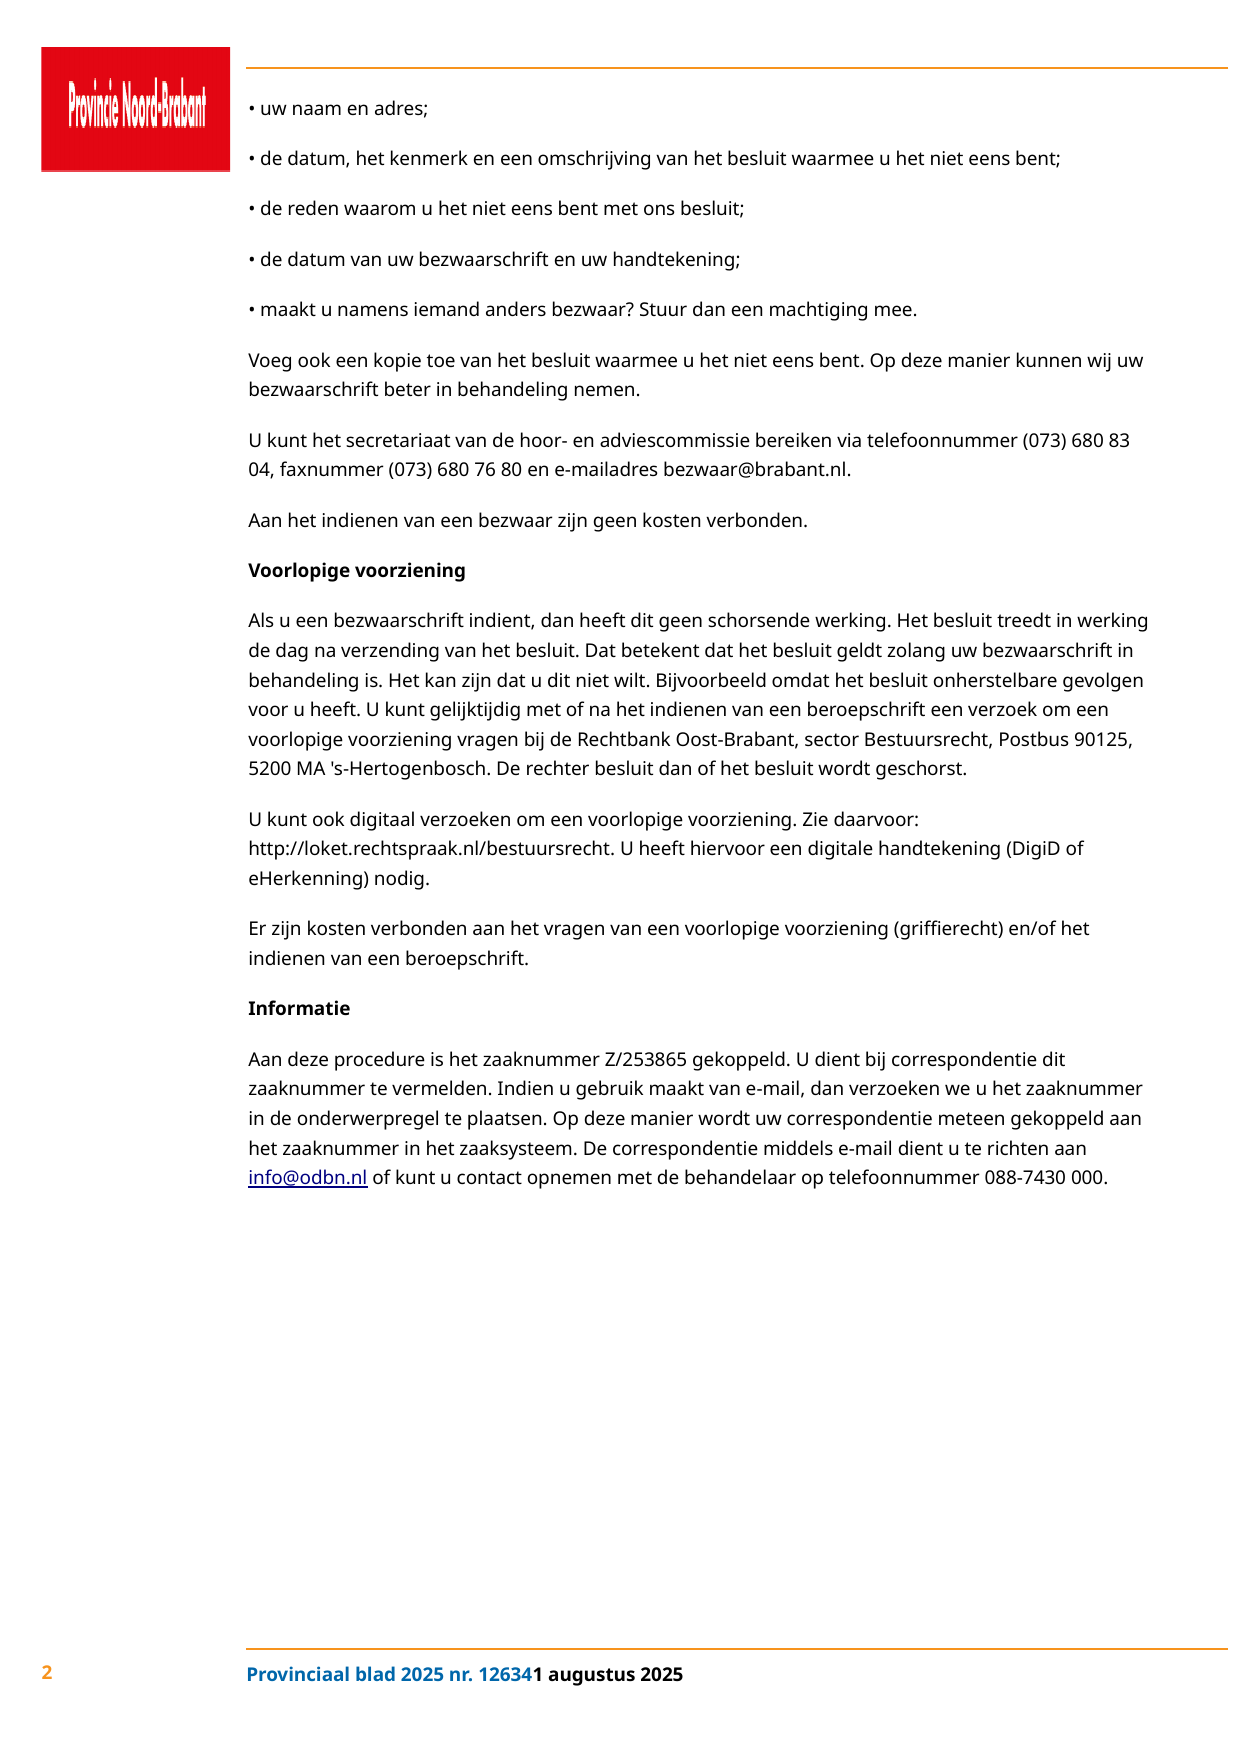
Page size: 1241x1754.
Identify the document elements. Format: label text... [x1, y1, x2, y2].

text • maakt u namens iemand anders bezwaar? Stuur dan een machtiging mee. [248, 296, 1152, 322]
text Informatie [248, 996, 1152, 1021]
text Aan het indienen van een bezwaar zijn geen kosten verbonden. [248, 507, 1152, 533]
text • de datum van uw bezwaarschrift en uw handtekening; [248, 246, 1152, 272]
text • uw naam en adres; [248, 95, 1152, 121]
text Voorlopige voorziening [248, 557, 1152, 583]
text Als u een bezwaarschrift indient, dan heeft dit geen schorsende werking. Het besluit treedt in werking de dag na verzending van het besluit. Dat betekent dat het besluit geldt zolang uw bezwaarschrift in behandeling is. Het kan zijn dat u dit niet wilt. Bijvoorbeeld omdat het besluit onherstelbare gevolgen voor u heeft. U kunt gelijktijdig met of na het indienen van een beroepschrift een verzoek om een voorlopige voorziening vragen bij de Rechtbank Oost-Brabant, sector Bestuursrecht, Postbus 90125, 5200 MA 's‑Hertogenbosch. De rechter besluit dan of het besluit wordt geschorst. [248, 608, 1152, 781]
text • de datum, het kenmerk en een omschrijving van het besluit waarmee u het niet eens bent; [248, 145, 1152, 171]
picture [41, 47, 231, 172]
text Er zijn kosten verbonden aan het vragen van een voorlopige voorziening (griffierecht) en/of het indienen van een beroepschrift. [248, 916, 1152, 971]
text Voeg ook een kopie toe van het besluit waarmee u het niet eens bent. Op deze manier kunnen wij uw bezwaarschrift beter in behandeling nemen. [248, 347, 1152, 402]
text • de reden waarom u het niet eens bent met ons besluit; [248, 196, 1152, 221]
text U kunt het secretariaat van de hoor- en adviescommissie bereiken via telefoonnummer (073) 680 83 04, faxnummer (073) 680 76 80 en e-mailadres bezwaar@brabant.nl. [248, 427, 1152, 482]
text U kunt ook digitaal verzoeken om een voorlopige voorziening. Zie daarvoor: http://loket.rechtspraak.nl/bestuursrecht. U heeft hiervoor een digitale handtekening (DigiD of eHerkenning) nodig. [248, 806, 1152, 891]
text Aan deze procedure is het zaaknummer Z/253865 gekoppeld. U dient bij correspondentie dit zaaknummer te vermelden. Indien u gebruik maakt van e-mail, dan verzoeken we u het zaaknummer in de onderwerpregel te plaatsen. Op deze manier wordt uw correspondentie meteen gekoppeld aan het zaaknummer in het zaaksysteem. De correspondentie middels e-mail dient u te richten aan info@odbn.nl of kunt u contact opnemen met de behandelaar op telefoonnummer 088-7430 000. [248, 1046, 1152, 1190]
